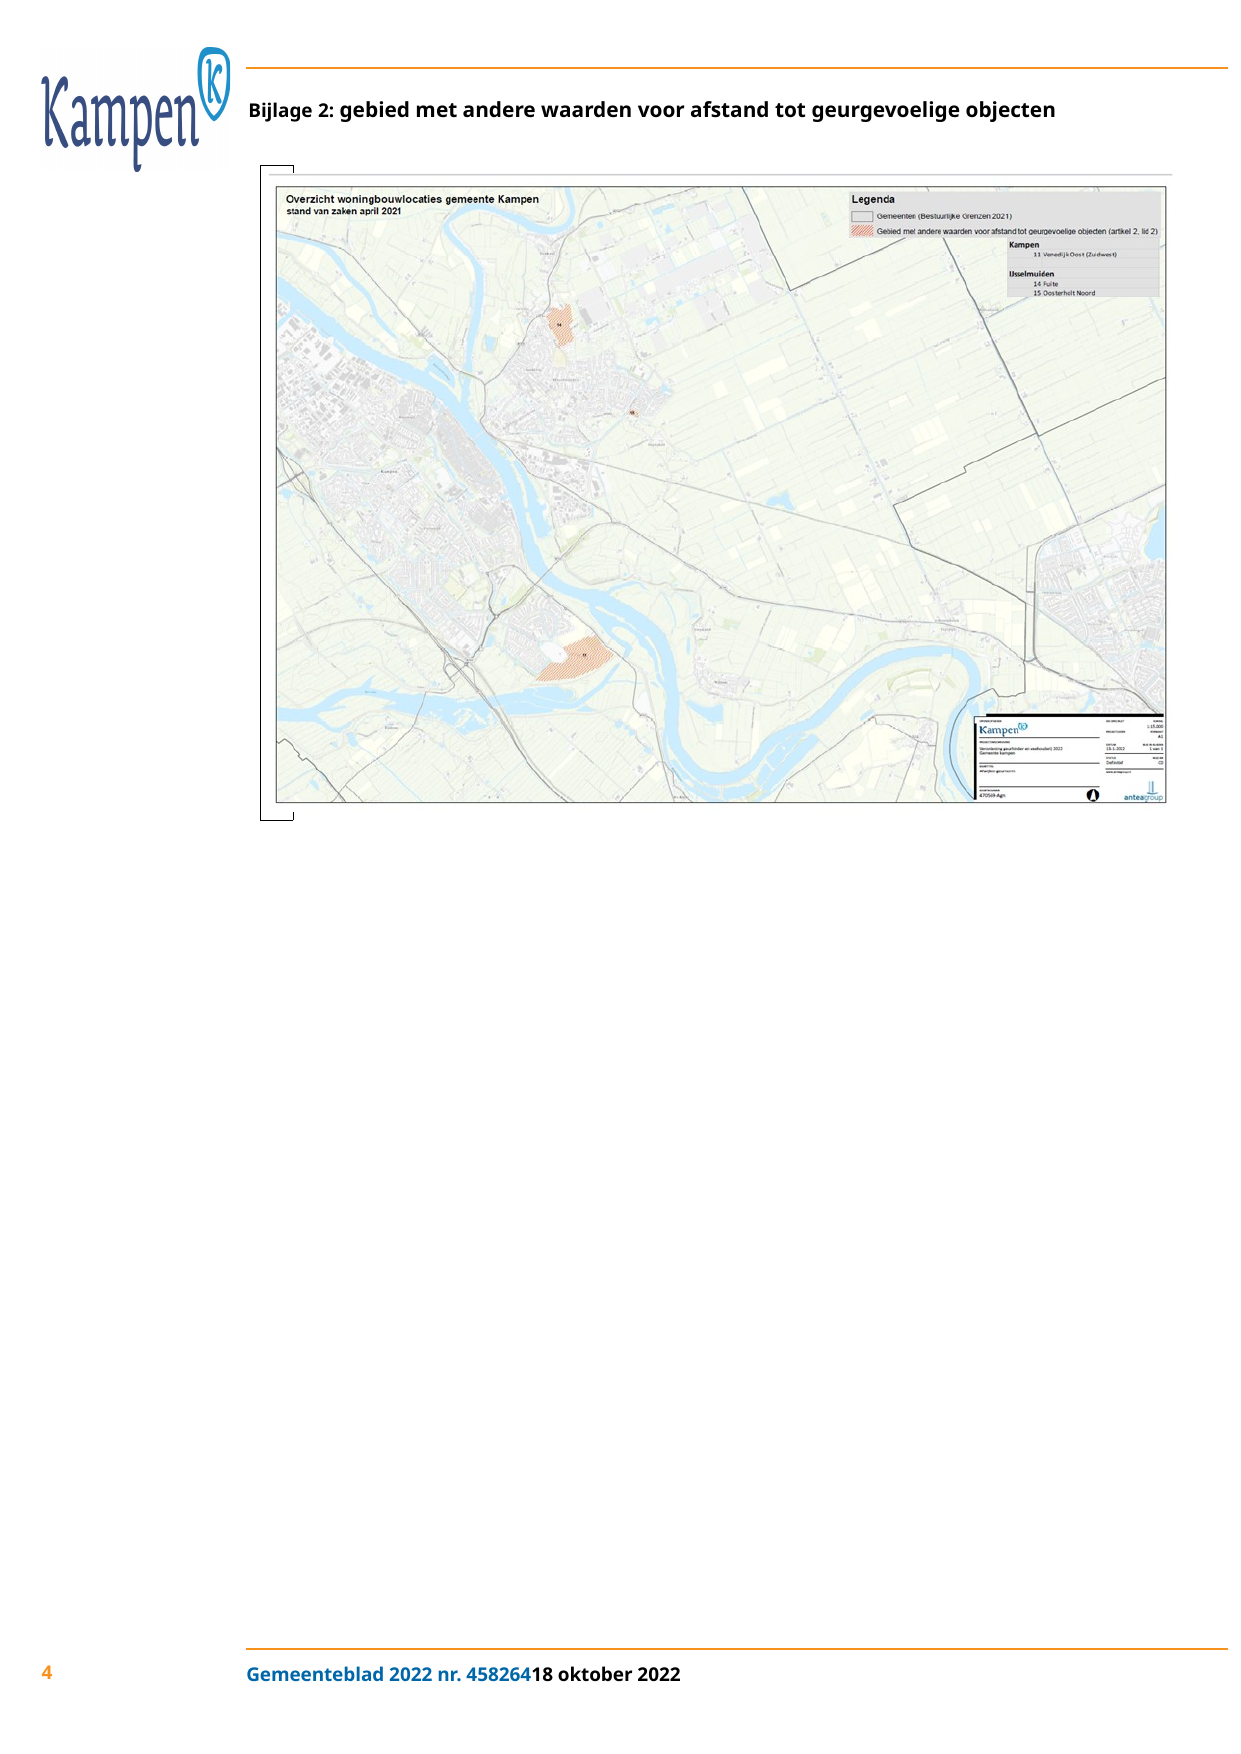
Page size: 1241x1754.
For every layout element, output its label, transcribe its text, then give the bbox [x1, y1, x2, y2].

picture [268, 173, 1173, 812]
text Bijlage 2: gebied met andere waarden voor afstand tot geurgevoelige objecten [248, 95, 1152, 123]
picture [41, 47, 231, 172]
